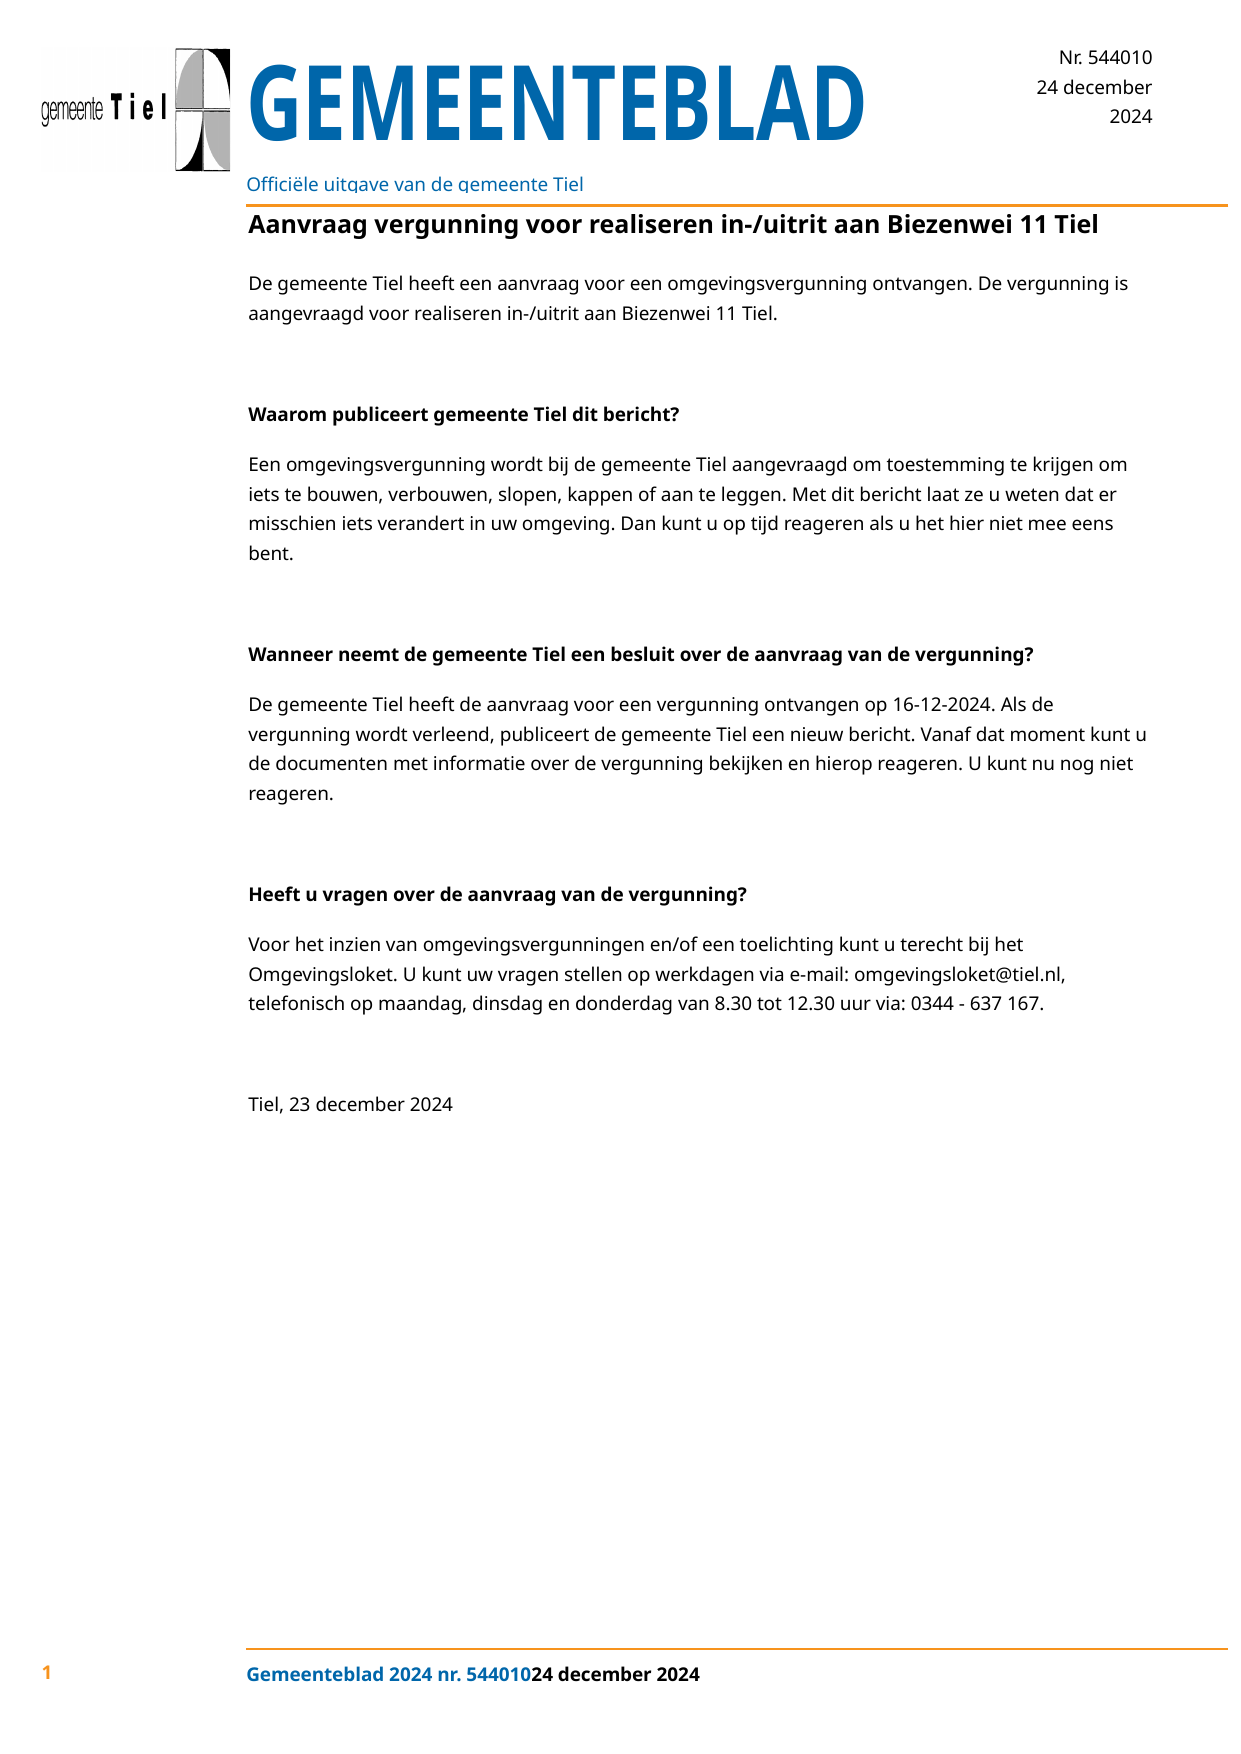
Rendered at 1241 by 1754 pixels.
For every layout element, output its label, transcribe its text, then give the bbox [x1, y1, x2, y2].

text Voor het inzien van omgevingsvergunningen en/of een toelichting kunt u terecht bij het Omgevingsloket. U kunt uw vragen stellen op werkdagen via e-mail: omgevingsloket@tiel.nl, telefonisch op maandag, dinsdag en donderdag van 8.30 tot 12.30 uur via: 0344 - 637 167. [248, 931, 1152, 1016]
text De gemeente Tiel heeft een aanvraag voor een omgevingsvergunning ontvangen. De vergunning is aangevraagd voor realiseren in-/uitrit aan Biezenwei 11 Tiel. [248, 270, 1152, 326]
picture [41, 47, 231, 172]
text Waarom publiceert gemeente Tiel dit bericht? [248, 401, 1152, 426]
text Aanvraag vergunning voor realiseren in-/uitrit aan Biezenwei 11 Tiel [248, 207, 1152, 241]
text De gemeente Tiel heeft de aanvraag voor een vergunning ontvangen op 16-12-2024. Als de vergunning wordt verleend, publiceert de gemeente Tiel een nieuw bericht. Vanaf dat moment kunt u de documenten met informatie over de vergunning bekijken en hierop reageren. U kunt nu nog niet reageren. [248, 691, 1152, 806]
text Wanneer neemt de gemeente Tiel een besluit over de aanvraag van de vergunning? [248, 641, 1152, 666]
text Een omgevingsvergunning wordt bij de gemeente Tiel aangevraagd om toestemming te krijgen om iets te bouwen, verbouwen, slopen, kappen of aan te leggen. Met dit bericht laat ze u weten dat er misschien iets verandert in uw omgeving. Dan kunt u op tijd reageren als u het hier niet mee eens bent. [248, 451, 1152, 566]
text Tiel, 23 december 2024 [248, 1091, 1152, 1117]
text Heeft u vragen over de aanvraag van de vergunning? [248, 881, 1152, 906]
